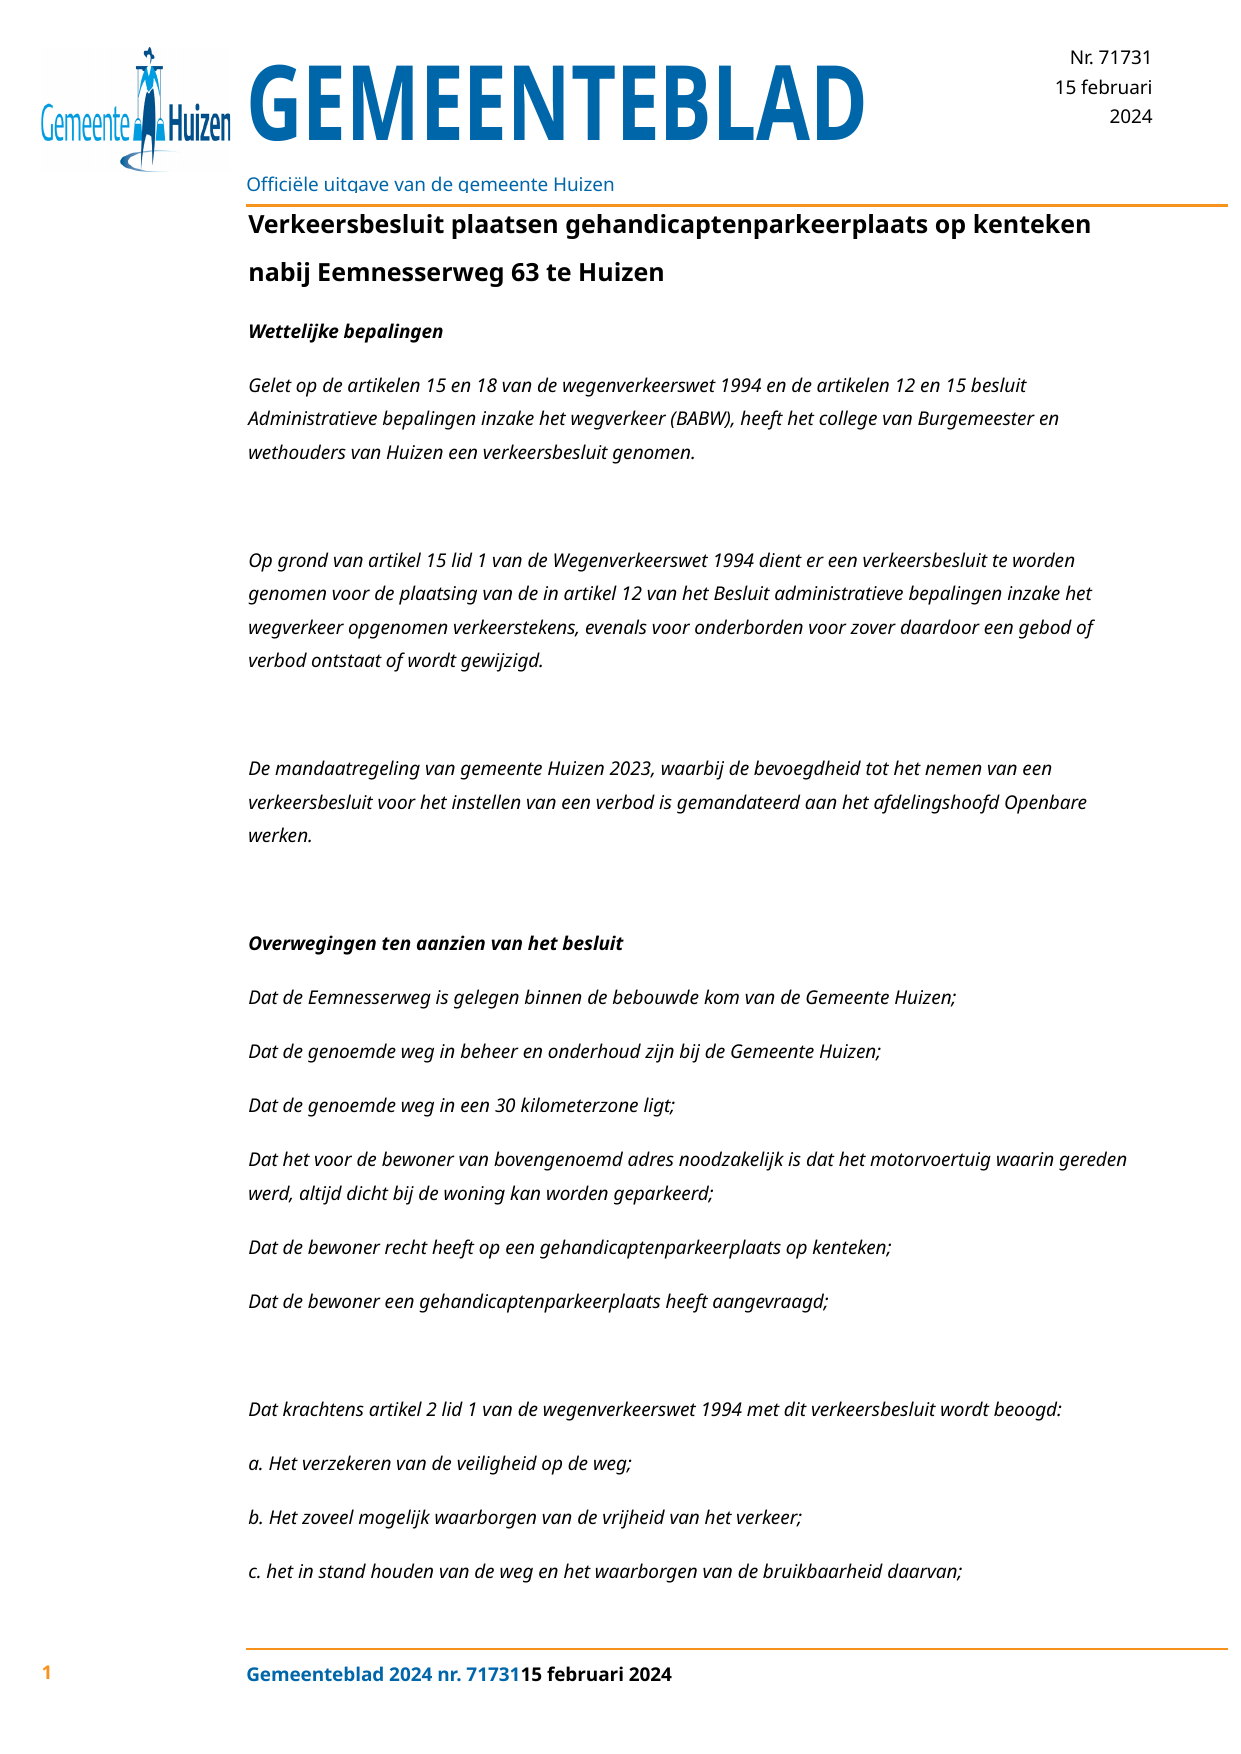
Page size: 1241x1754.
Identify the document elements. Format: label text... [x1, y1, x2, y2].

text Dat de bewoner recht heeft op een gehandicaptenparkeerplaats op kenteken; [248, 1234, 1152, 1260]
text Dat de Eemnesserweg is gelegen binnen de bebouwde kom van de Gemeente Huizen; [248, 984, 1152, 1010]
text Dat het voor de bewoner van bovengenoemd adres noodzakelijk is dat het motorvoertuig waarin gereden werd, altijd dicht bij de woning kan worden geparkeerd; [248, 1147, 1152, 1206]
text c. het in stand houden van de weg en het waarborgen van de bruikbaarheid daarvan; [248, 1558, 1152, 1584]
text Gelet op de artikelen 15 en 18 van de wegenverkeerswet 1994 en de artikelen 12 en 15 besluit Administratieve bepalingen inzake het wegverkeer (BABW), heeft het college van Burgemeester en wethouders van Huizen een verkeersbesluit genomen. [248, 372, 1152, 464]
text b. Het zoveel mogelijk waarborgen van de vrijheid van het verkeer; [248, 1504, 1152, 1530]
text Dat de genoemde weg in een 30 kilometerzone ligt; [248, 1093, 1152, 1118]
text a. Het verzekeren van de veiligheid op de weg; [248, 1450, 1152, 1476]
text Dat krachtens artikel 2 lid 1 van de wegenverkeerswet 1994 met dit verkeersbesluit wordt beoogd: [248, 1396, 1152, 1422]
text Dat de genoemde weg in beheer en onderhoud zijn bij de Gemeente Huizen; [248, 1038, 1152, 1064]
text Overwegingen ten aanzien van het besluit [248, 930, 1152, 956]
text De mandaatregeling van gemeente Huizen 2023, waarbij de bevoegdheid tot het nemen van een verkeersbesluit voor het instellen van een verbod is gemandateerd aan het afdelingshoofd Openbare werken. [248, 755, 1152, 848]
picture [41, 47, 231, 172]
text Verkeersbesluit plaatsen gehandicaptenparkeerplaats op kenteken nabij Eemnesserweg 63 te Huizen [248, 207, 1152, 288]
text Wettelijke bepalingen [248, 318, 1152, 344]
text Op grond van artikel 15 lid 1 van de Wegenverkeerswet 1994 dient er een verkeersbesluit te worden genomen voor de plaatsing van de in artikel 12 van het Besluit administratieve bepalingen inzake het wegverkeer opgenomen verkeerstekens, evenals voor onderborden voor zover daardoor een gebod of verbod ontstaat of wordt gewijzigd. [248, 547, 1152, 673]
text Dat de bewoner een gehandicaptenparkeerplaats heeft aangevraagd; [248, 1288, 1152, 1314]
